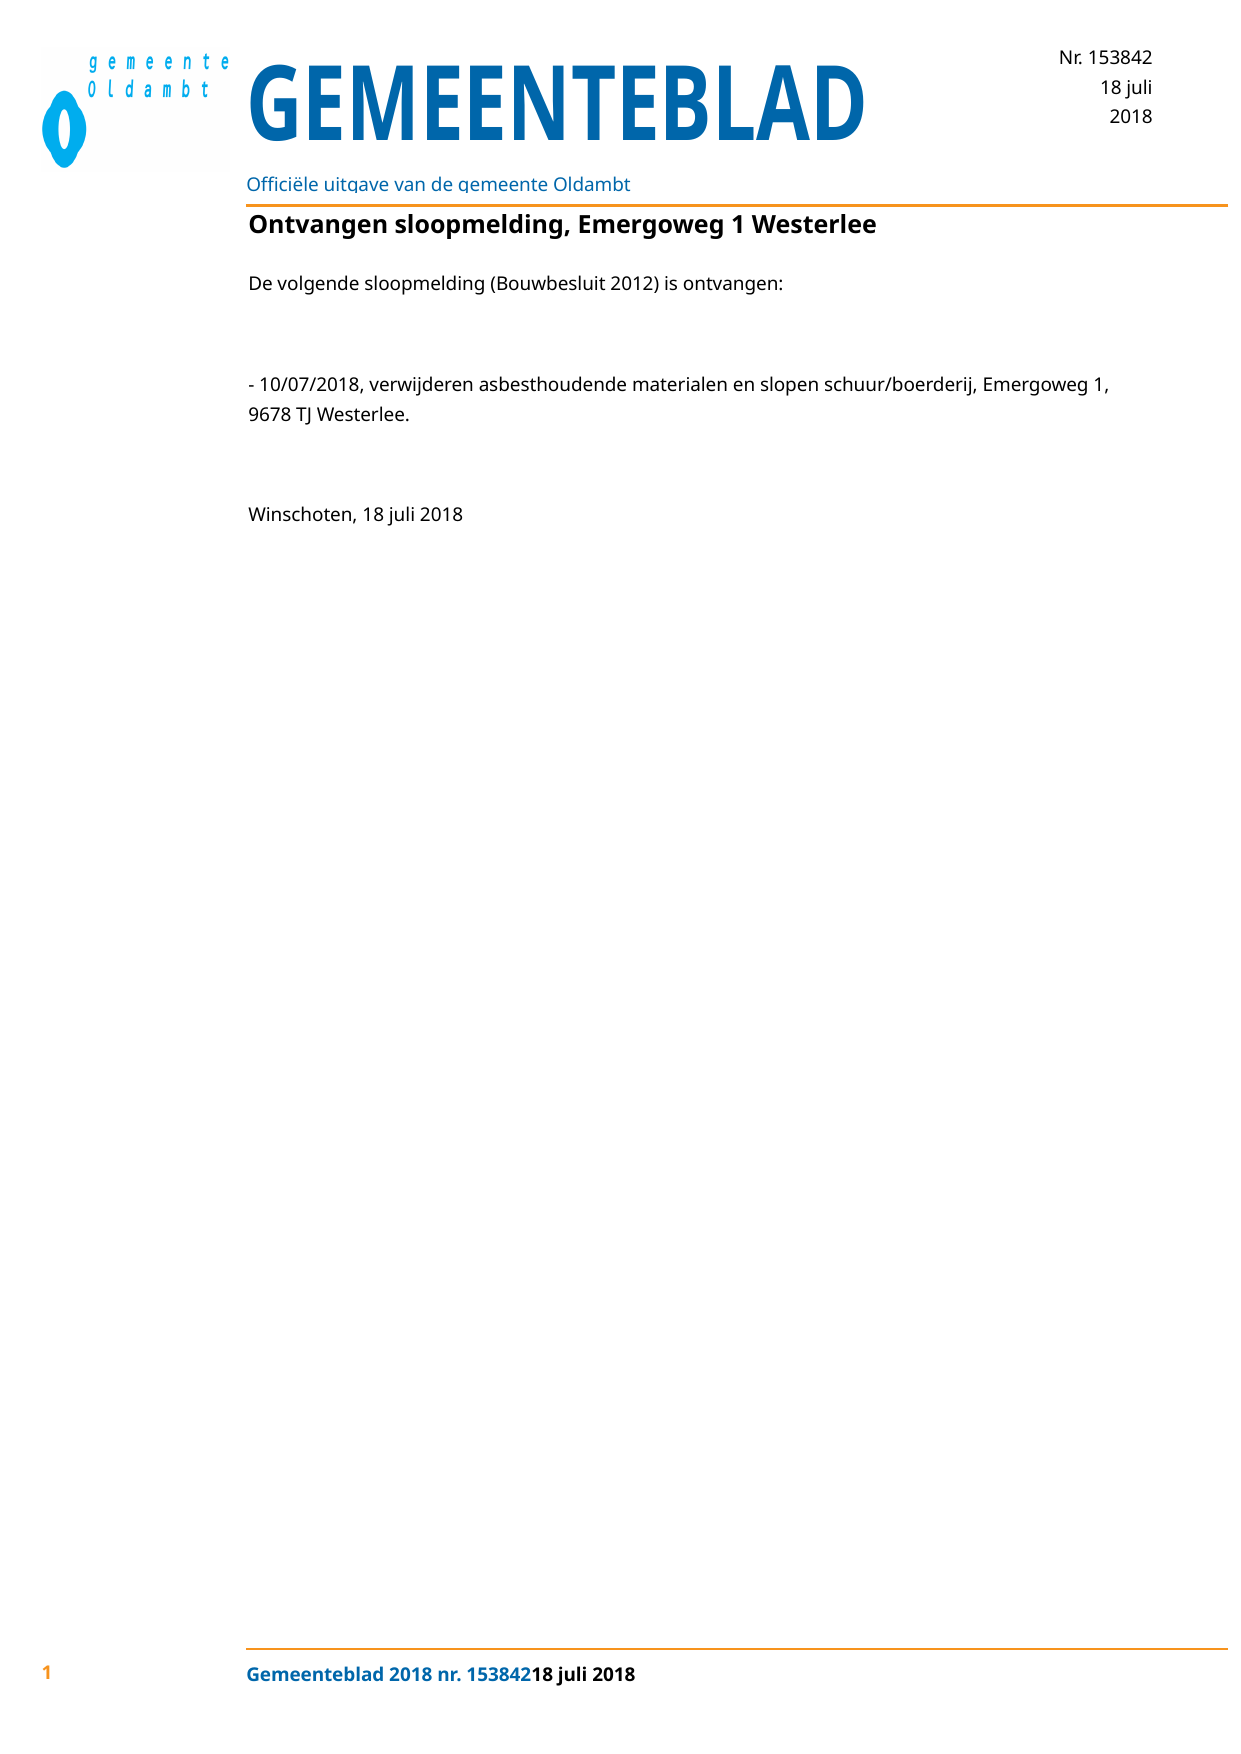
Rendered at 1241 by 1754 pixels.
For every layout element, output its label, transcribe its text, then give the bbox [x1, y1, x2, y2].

text - 10/07/2018, verwijderen asbesthoudende materialen en slopen schuur/boerderij, Emergoweg 1, 9678 TJ Westerlee. [248, 371, 1152, 426]
text Winschoten, 18 juli 2018 [248, 502, 1152, 527]
text De volgende sloopmelding (Bouwbesluit 2012) is ontvangen: [248, 270, 1152, 296]
text Ontvangen sloopmelding, Emergoweg 1 Westerlee [248, 207, 1152, 241]
picture [41, 47, 231, 172]
